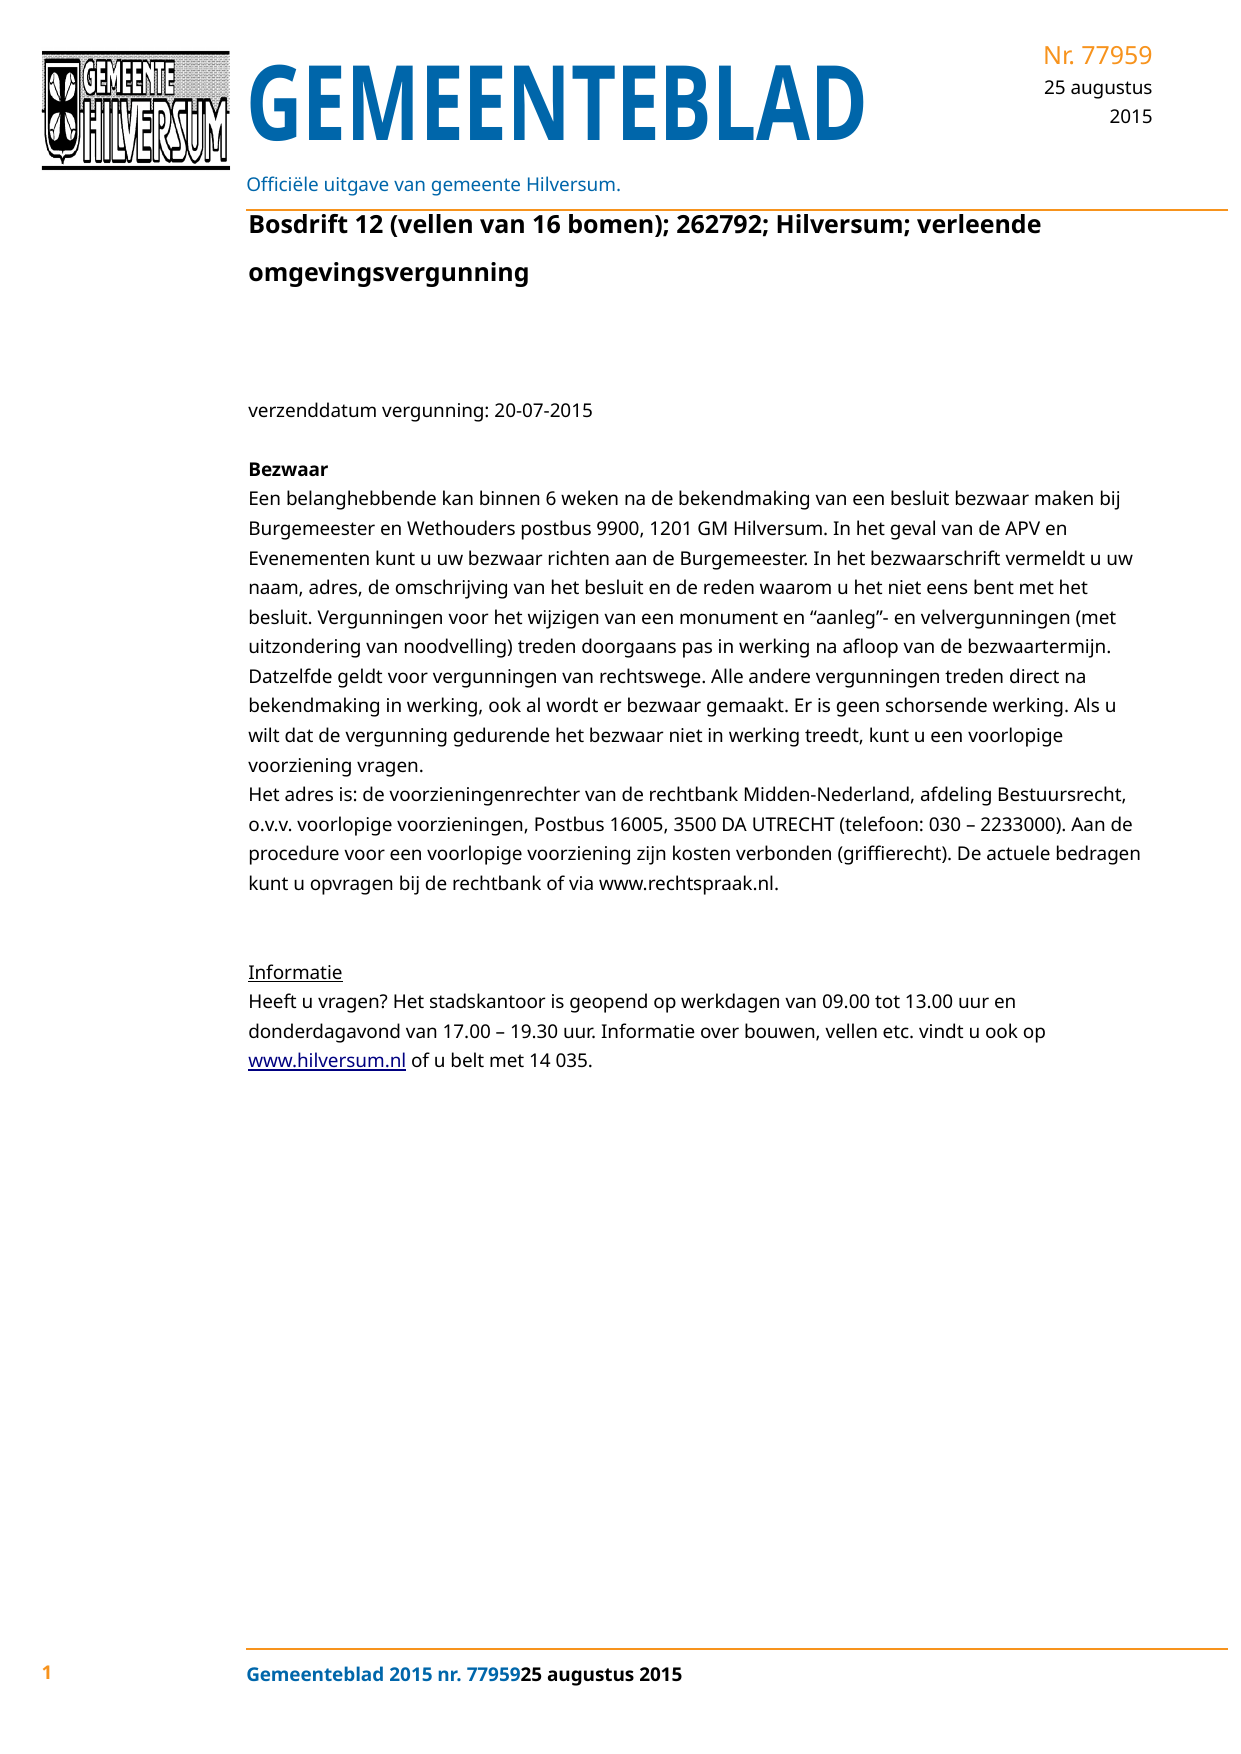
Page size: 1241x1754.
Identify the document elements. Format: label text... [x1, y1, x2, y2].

text Informatie [248, 959, 1152, 984]
text Bezwaar [248, 456, 1152, 482]
text Het adres is: de voorzieningenrechter van de rechtbank Midden-Nederland, afdeling Bestuursrecht, o.v.v. voorlopige voorzieningen, Postbus 16005, 3500 DA UTRECHT (telefoon: 030 – 2233000). Aan de procedure voor een voorlopige voorziening zijn kosten verbonden (griffierecht). De actuele bedragen kunt u opvragen bij de rechtbank of via www.rechtspraak.nl. [248, 781, 1152, 896]
text verzenddatum vergunning: 20-07-2015 [248, 397, 1152, 422]
picture [41, 47, 231, 172]
text Een belanghebbende kan binnen 6 weken na de bekendmaking van een besluit bezwaar maken bij Burgemeester en Wethouders postbus 9900, 1201 GM Hilversum. In het geval van de APV en Evenementen kunt u uw bezwaar richten aan de Burgemeester. In het bezwaarschrift vermeldt u uw naam, adres, de omschrijving van het besluit en de reden waarom u het niet eens bent met het besluit. Vergunningen voor het wijzigen van een monument en “aanleg”- en velvergunningen (met uitzondering van noodvelling) treden doorgaans pas in werking na afloop van de bezwaartermijn. Datzelfde geldt voor vergunningen van rechtswege. Alle andere vergunningen treden direct na bekendmaking in werking, ook al wordt er bezwaar gemaakt. Er is geen schorsende werking. Als u wilt dat de vergunning gedurende het bezwaar niet in werking treedt, kunt u een voorlopige voorziening vragen. [248, 486, 1152, 777]
text Heeft u vragen? Het stadskantoor is geopend op werkdagen van 09.00 tot 13.00 uur en donderdagavond van 17.00 – 19.30 uur. Informatie over bouwen, vellen etc. vindt u ook op www.hilversum.nl of u belt met 14 035. [248, 988, 1152, 1073]
text Bosdrift 12 (vellen van 16 bomen); 262792; Hilversum; verleende omgevingsvergunning [248, 211, 1152, 288]
